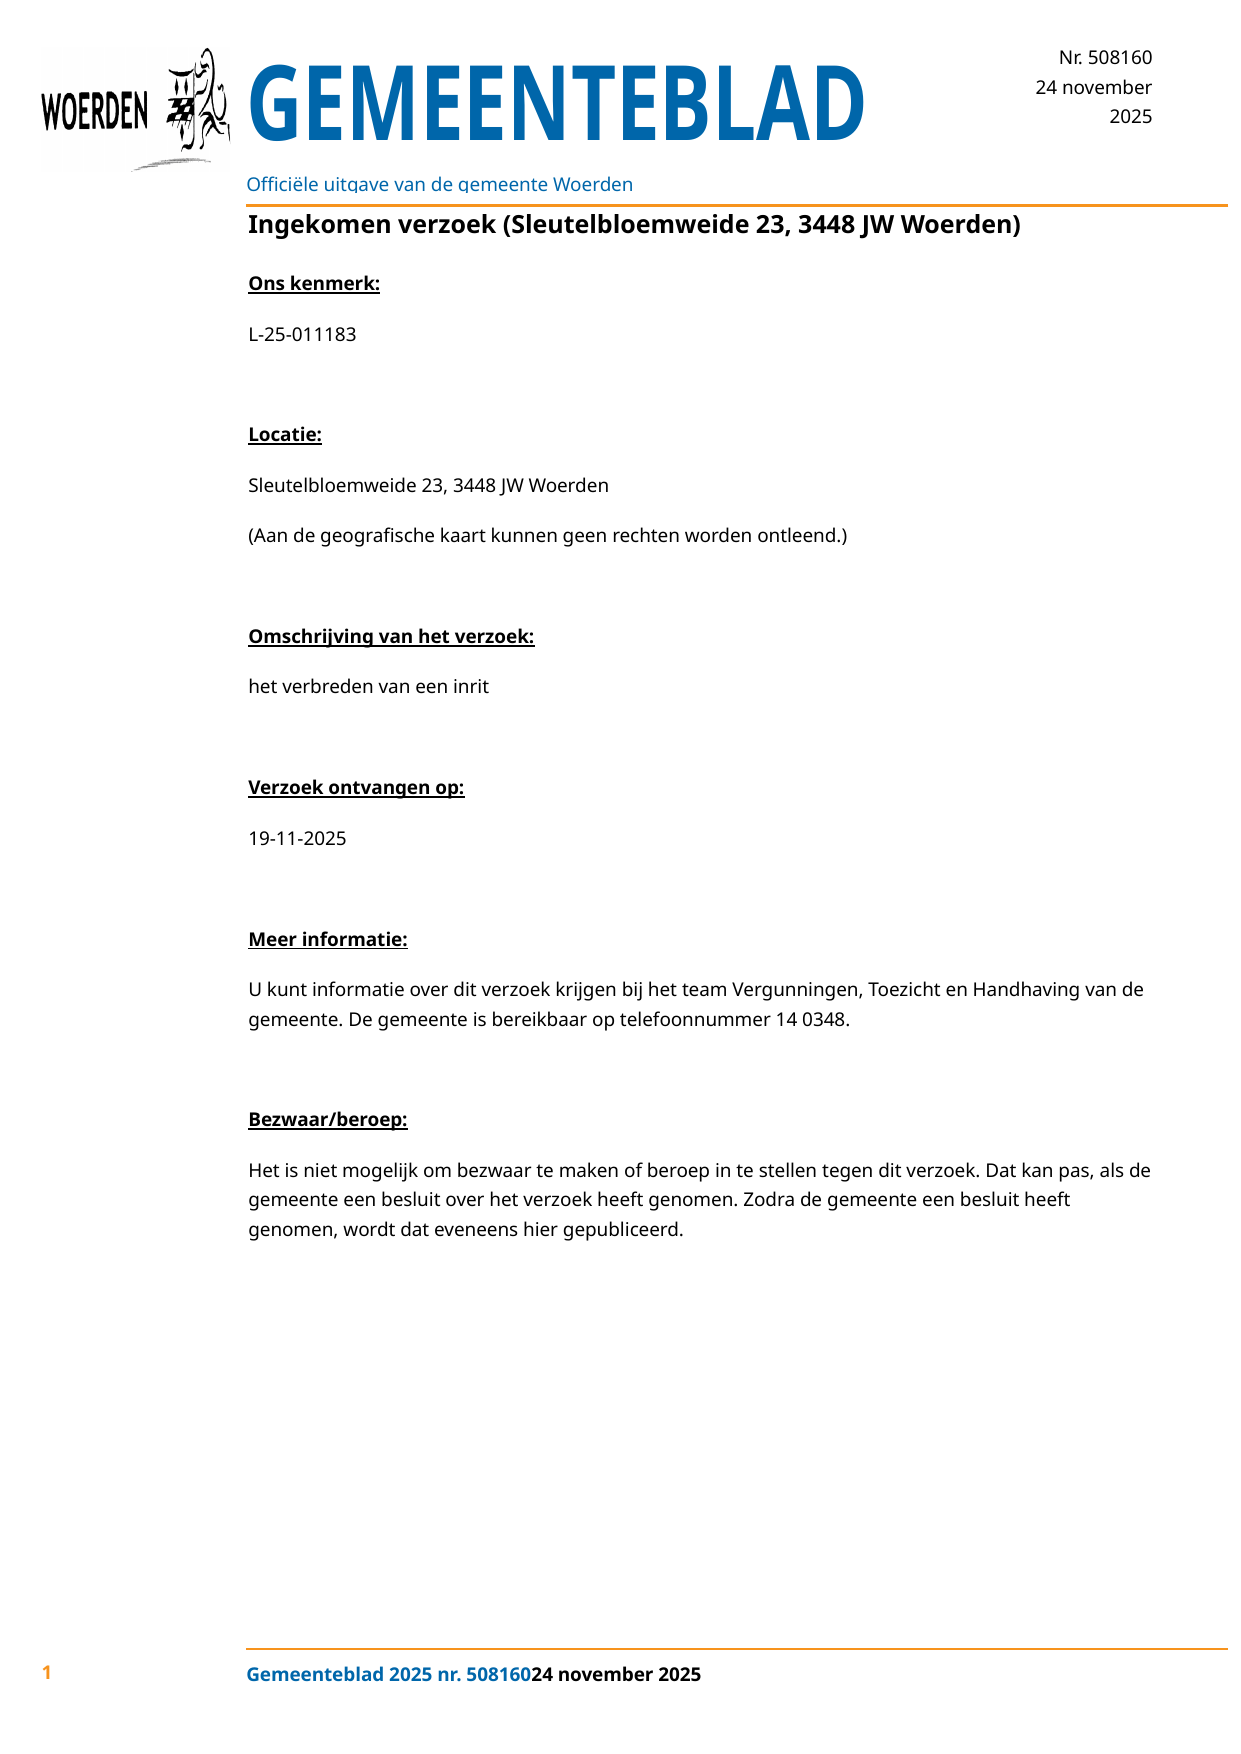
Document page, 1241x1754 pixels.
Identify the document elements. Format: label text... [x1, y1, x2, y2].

text Het is niet mogelijk om bezwaar te maken of beroep in te stellen tegen dit verzoek. Dat kan pas, als de gemeente een besluit over het verzoek heeft genomen. Zodra de gemeente een besluit heeft genomen, wordt dat eveneens hier gepubliceerd. [248, 1157, 1152, 1242]
text Omschrijving van het verzoek: [248, 623, 1152, 649]
text Locatie: [248, 422, 1152, 447]
text U kunt informatie over dit verzoek krijgen bij het team Vergunningen, Toezicht en Handhaving van de gemeente. De gemeente is bereikbaar op telefoonnummer 14 0348. [248, 976, 1152, 1031]
text 19-11-2025 [248, 825, 1152, 851]
text (Aan de geografische kaart kunnen geen rechten worden ontleend.) [248, 522, 1152, 548]
text het verbreden van een inrit [248, 674, 1152, 699]
text Verzoek ontvangen op: [248, 774, 1152, 800]
text L-25-011183 [248, 321, 1152, 346]
picture [41, 47, 231, 172]
text Ingekomen verzoek (Sleutelbloemweide 23, 3448 JW Woerden) [248, 207, 1152, 241]
text Sleutelbloemweide 23, 3448 JW Woerden [248, 472, 1152, 498]
text Bezwaar/beroep: [248, 1107, 1152, 1132]
text Meer informatie: [248, 926, 1152, 951]
text Ons kenmerk: [248, 270, 1152, 296]
